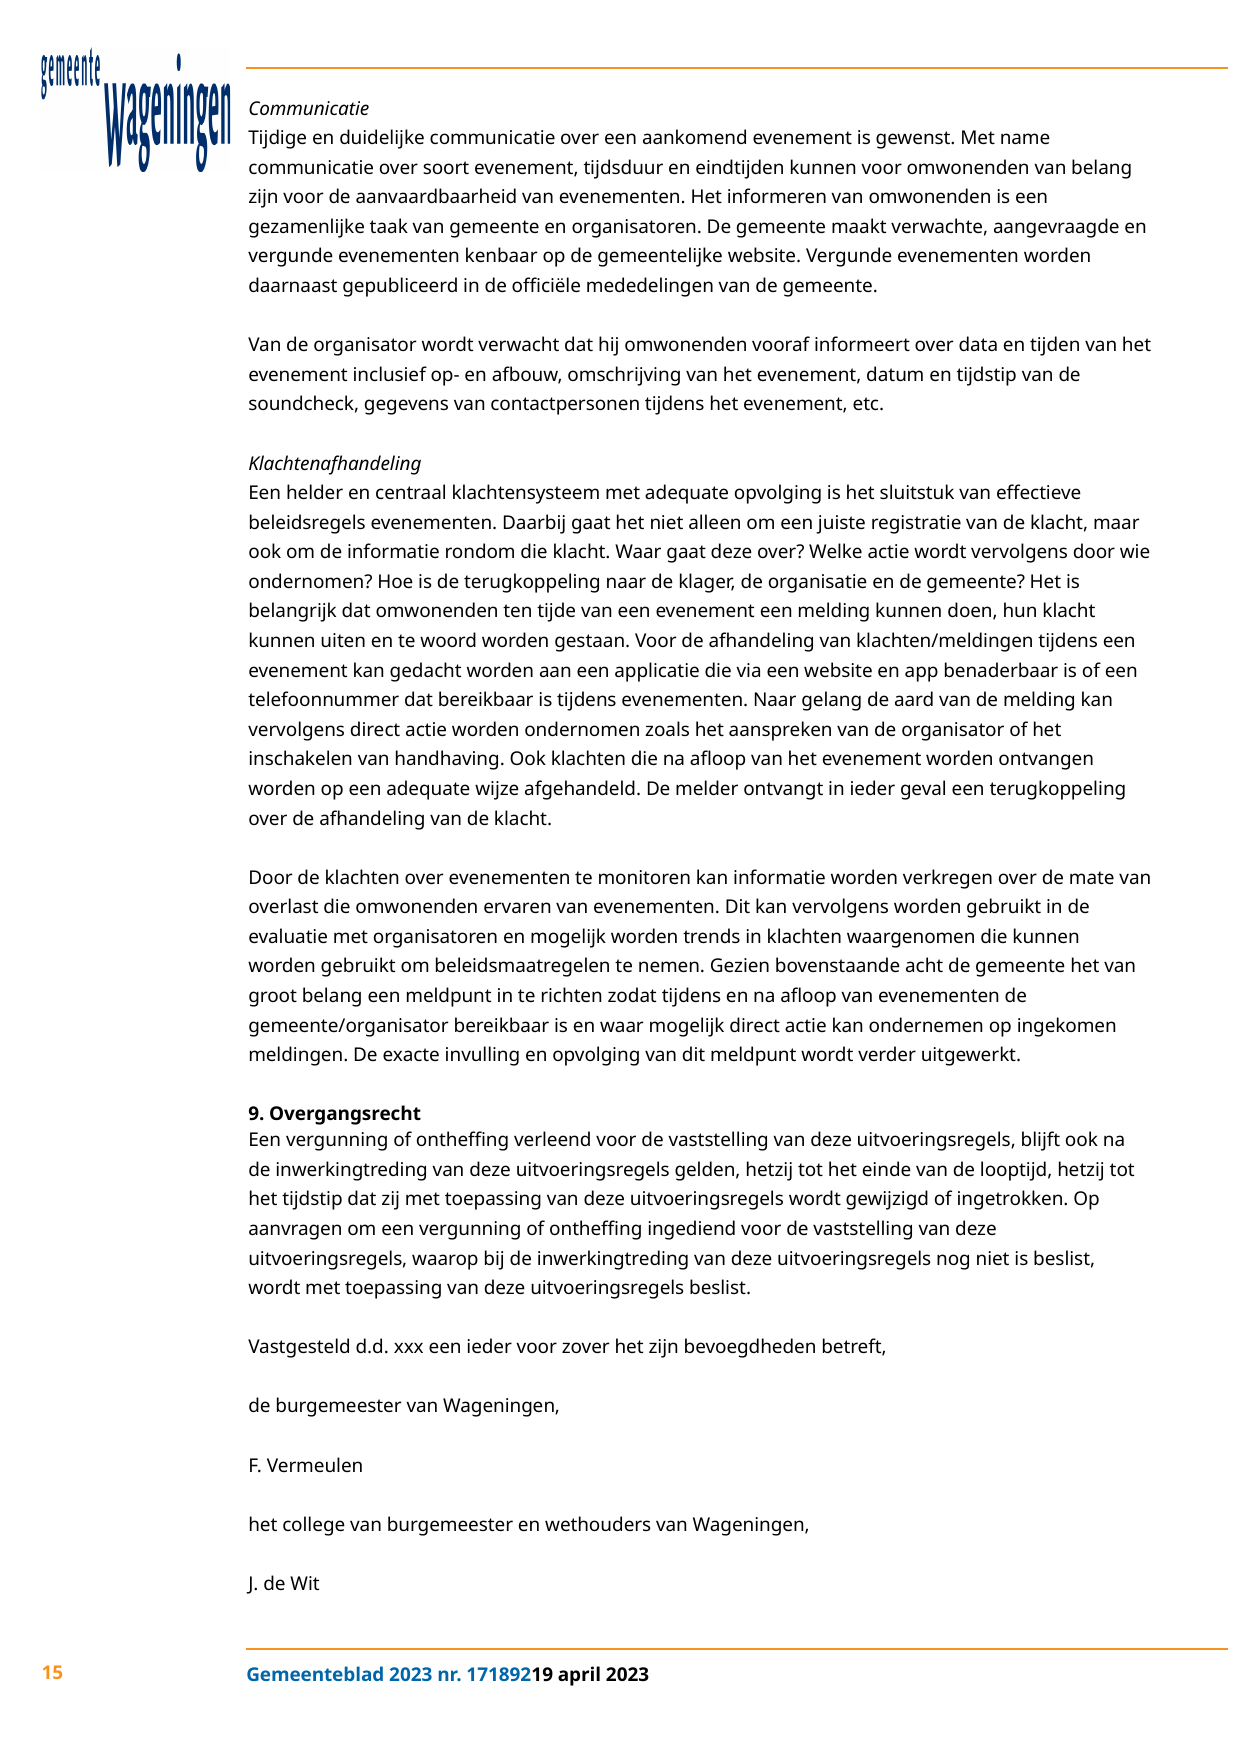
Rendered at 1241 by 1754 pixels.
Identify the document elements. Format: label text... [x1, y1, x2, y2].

text F. Vermeulen [248, 1452, 1152, 1477]
text Klachtenafhandeling [248, 450, 1152, 476]
text Van de organisator wordt verwacht dat hij omwonenden vooraf informeert over data en tijden van het evenement inclusief op- en afbouw, omschrijving van het evenement, datum en tijdstip van de soundcheck, gegevens van contactpersonen tijdens het evenement, etc. [248, 331, 1152, 416]
text J. de Wit [248, 1570, 1152, 1596]
text de burgemeester van Wageningen, [248, 1393, 1152, 1418]
text Een vergunning of ontheffing verleend voor de vaststelling van deze uitvoeringsregels, blijft ook na de inwerkingtreding van deze uitvoeringsregels gelden, hetzij tot het einde van de looptijd, hetzij tot het tijdstip dat zij met toepassing van deze uitvoeringsregels wordt gewijzigd of ingetrokken. Op aanvragen om een vergunning of ontheffing ingediend voor de vaststelling van deze uitvoeringsregels, waarop bij de inwerkingtreding van deze uitvoeringsregels nog niet is beslist, wordt met toepassing van deze uitvoeringsregels beslist. [248, 1126, 1152, 1300]
text 9. Overgangsrecht [248, 1101, 1152, 1126]
text het college van burgemeester en wethouders van Wageningen, [248, 1511, 1152, 1537]
text Vastgesteld d.d. xxx een ieder voor zover het zijn bevoegdheden betreft, [248, 1333, 1152, 1359]
text Tijdige en duidelijke communicatie over een aankomend evenement is gewenst. Met name communicatie over soort evenement, tijdsduur en eindtijden kunnen voor omwonenden van belang zijn voor de aanvaardbaarheid van evenementen. Het informeren van omwonenden is een gezamenlijke taak van gemeente en organisatoren. De gemeente maakt verwachte, aangevraagde en vergunde evenementen kenbaar op de gemeentelijke website. Vergunde evenementen worden daarnaast gepubliceerd in de officiële mededelingen van de gemeente. [248, 124, 1152, 298]
text Een helder en centraal klachtensysteem met adequate opvolging is het sluitstuk van effectieve beleidsregels evenementen. Daarbij gaat het niet alleen om een juiste registratie van de klacht, maar ook om de informatie rondom die klacht. Waar gaat deze over? Welke actie wordt vervolgens door wie ondernomen? Hoe is de terugkoppeling naar de klager, de organisatie en de gemeente? Het is belangrijk dat omwonenden ten tijde van een evenement een melding kunnen doen, hun klacht kunnen uiten en te woord worden gestaan. Voor de afhandeling van klachten/meldingen tijdens een evenement kan gedacht worden aan een applicatie die via een website en app benaderbaar is of een telefoonnummer dat bereikbaar is tijdens evenementen. Naar gelang de aard van de melding kan vervolgens direct actie worden ondernomen zoals het aanspreken van de organisator of het inschakelen van handhaving. Ook klachten die na afloop van het evenement worden ontvangen worden op een adequate wijze afgehandeld. De melder ontvangt in ieder geval een terugkoppeling over de afhandeling van de klacht. [248, 479, 1152, 831]
picture [41, 47, 231, 172]
text Communicatie [248, 95, 1152, 121]
text Door de klachten over evenementen te monitoren kan informatie worden verkregen over de mate van overlast die omwonenden ervaren van evenementen. Dit kan vervolgens worden gebruikt in de evaluatie met organisatoren en mogelijk worden trends in klachten waargenomen die kunnen worden gebruikt om beleidsmaatregelen te nemen. Gezien bovenstaande acht de gemeente het van groot belang een meldpunt in te richten zodat tijdens en na afloop van evenementen de gemeente/organisator bereikbaar is en waar mogelijk direct actie kan ondernemen op ingekomen meldingen. De exacte invulling en opvolging van dit meldpunt wordt verder uitgewerkt. [248, 864, 1152, 1067]
